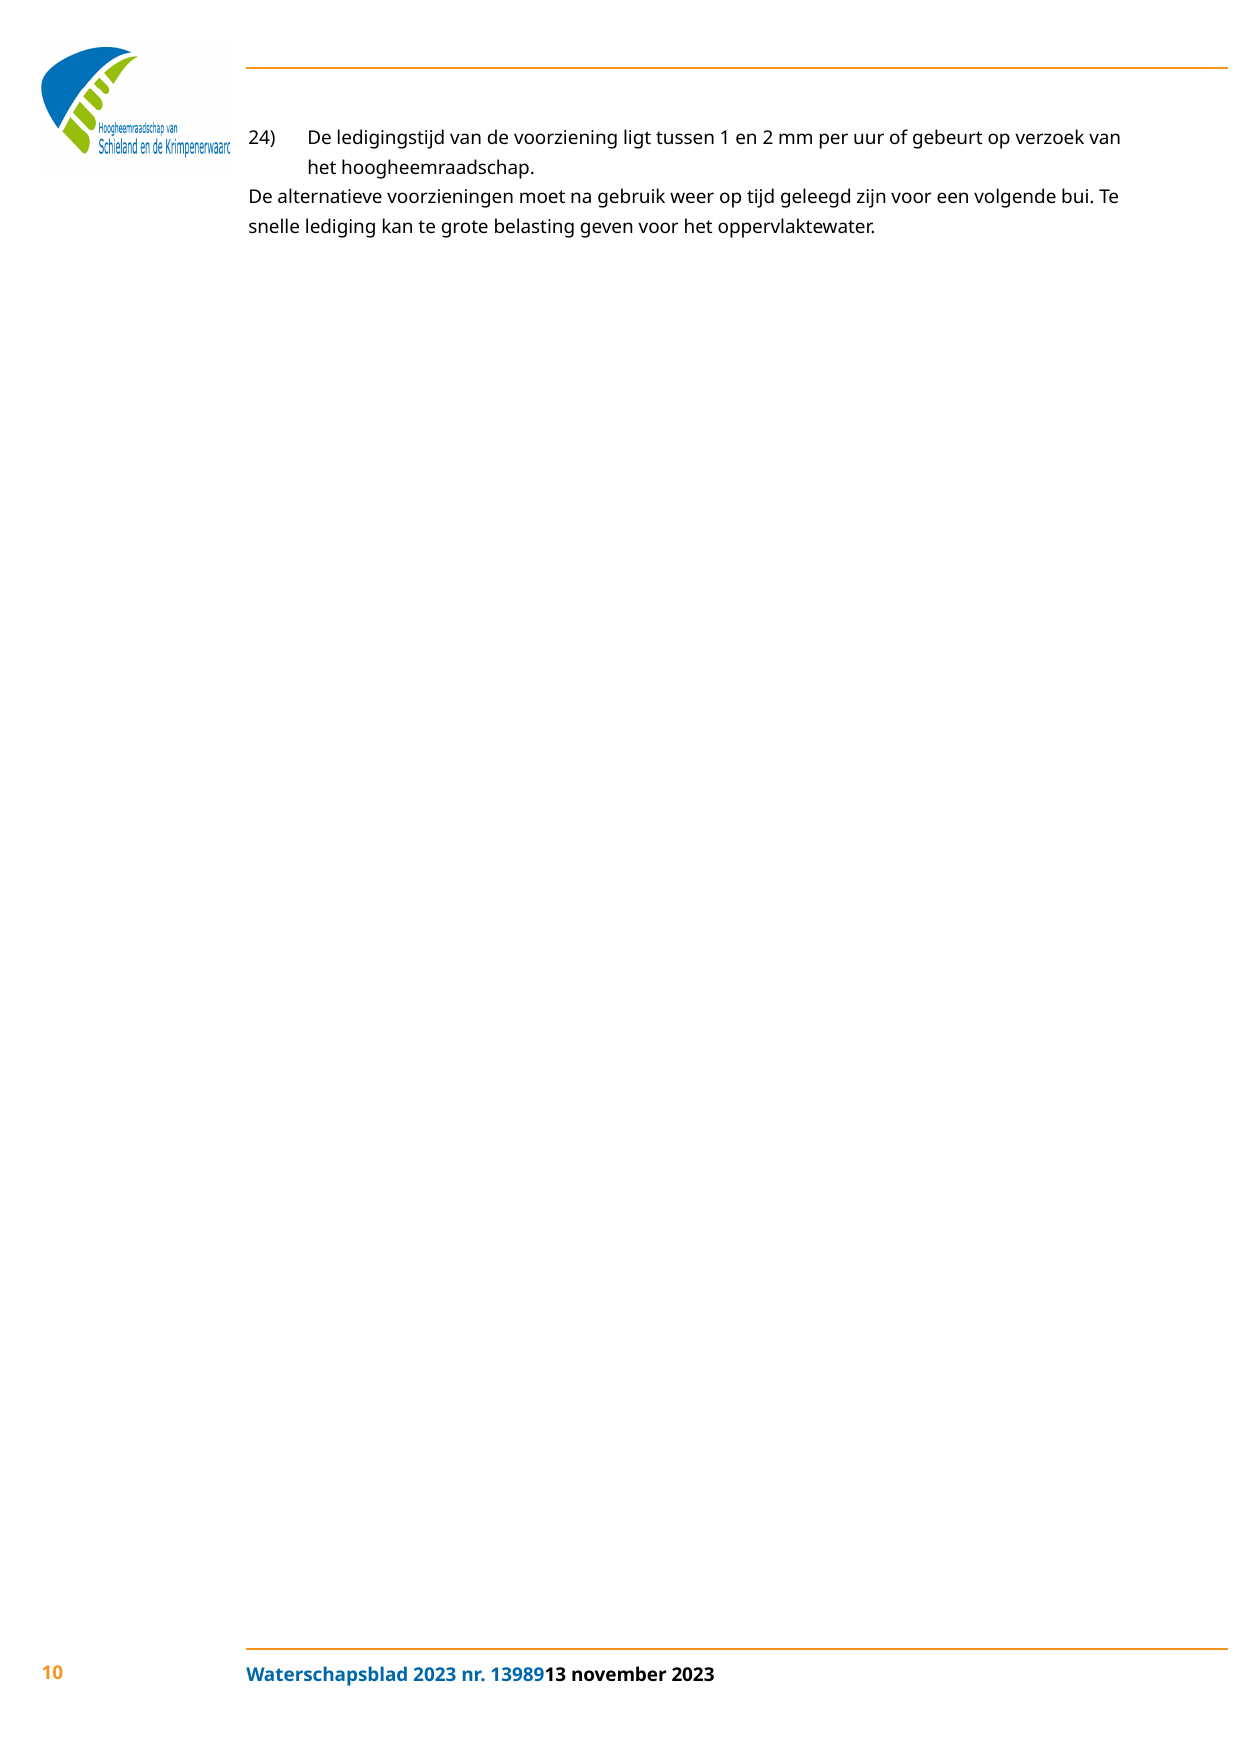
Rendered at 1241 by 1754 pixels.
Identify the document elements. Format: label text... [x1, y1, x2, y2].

table_header De alternatieve voorzieningen moet na gebruik weer op tijd geleegd zijn voor een volgende bui. Te snelle lediging kan te grote belasting geven voor het oppervlaktewater. [248, 184, 1152, 239]
picture [41, 47, 231, 172]
list De ledigingstijd van de voorziening ligt tussen 1 en 2 mm per uur of gebeurt op verzoek van het hoogheemraadschap. [248, 124, 1152, 180]
